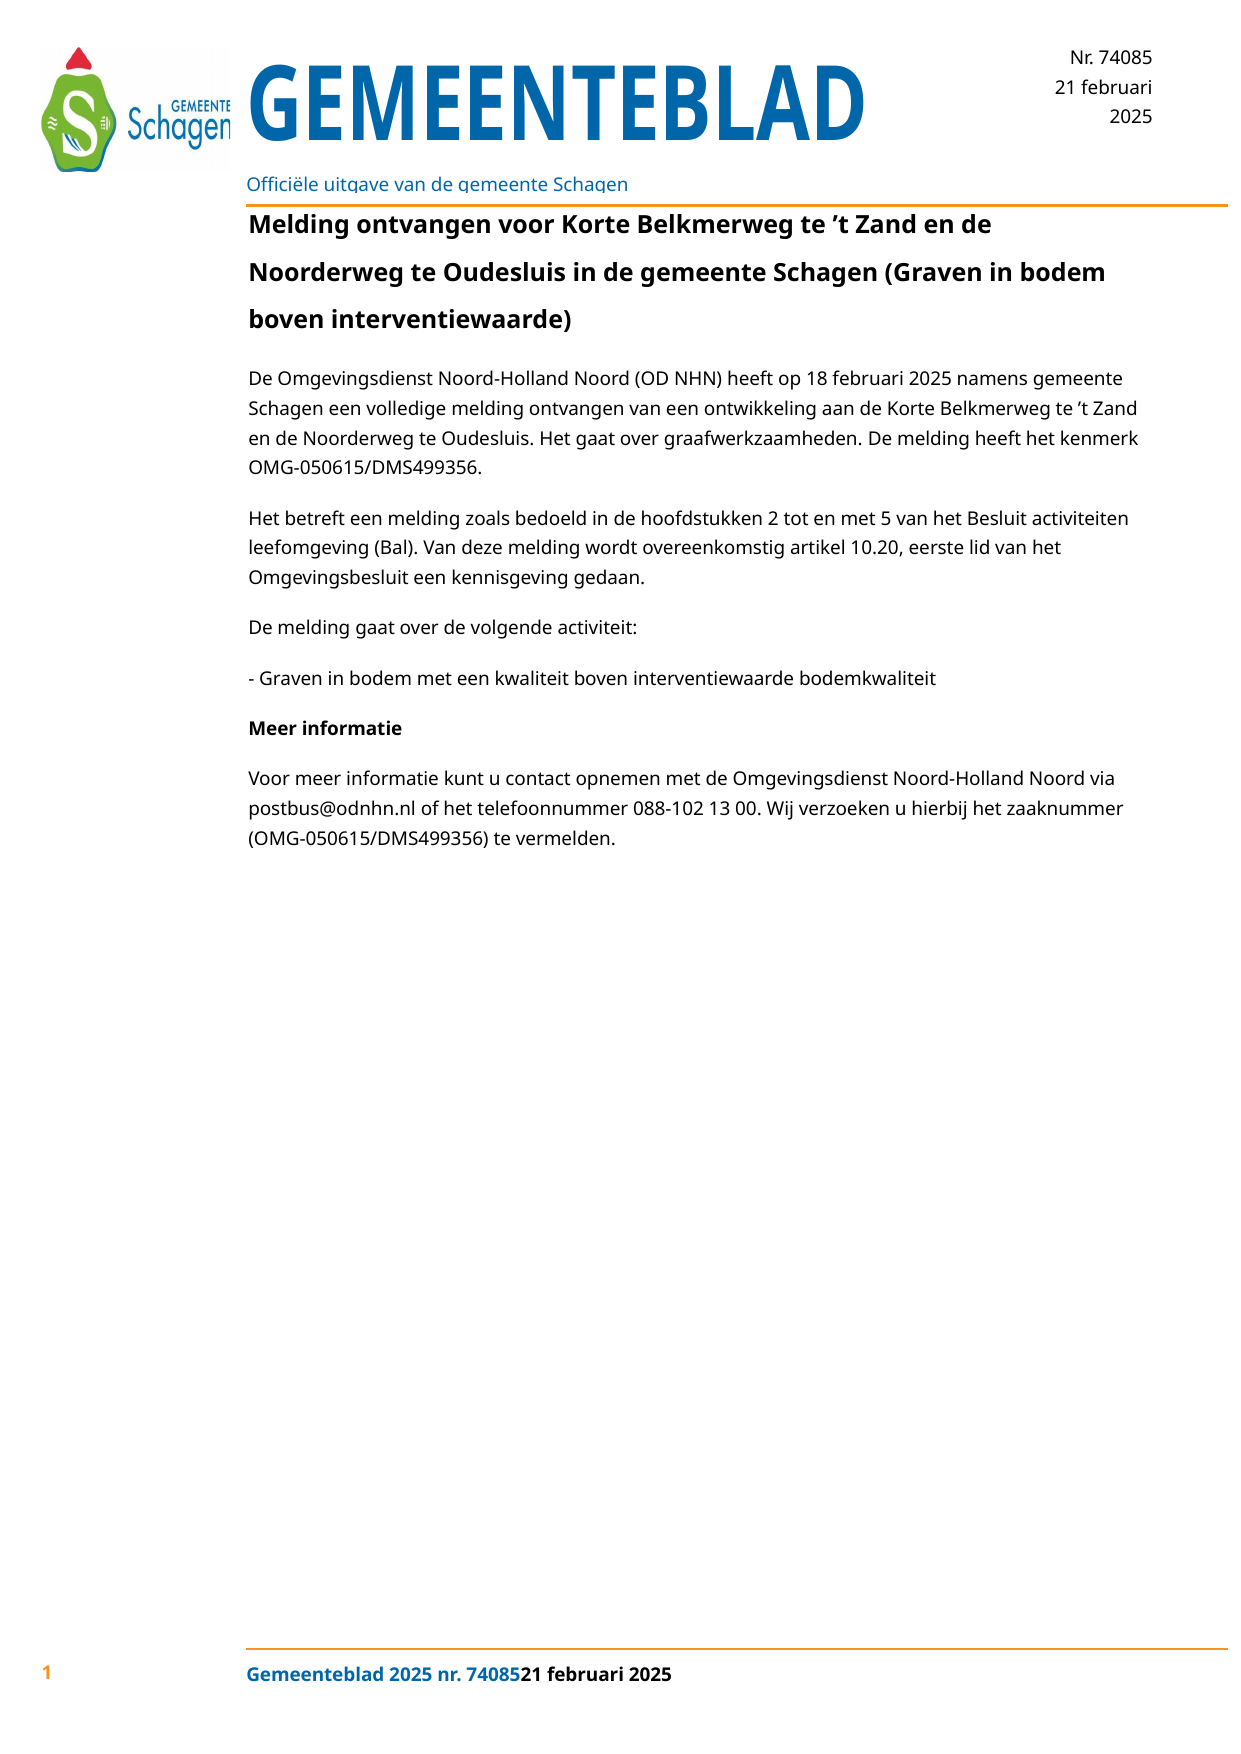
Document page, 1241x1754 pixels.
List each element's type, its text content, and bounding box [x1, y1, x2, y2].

text - Graven in bodem met een kwaliteit boven interventiewaarde bodemkwaliteit [248, 665, 1152, 690]
text Het betreft een melding zoals bedoeld in de hoofdstukken 2 tot en met 5 van het Besluit activiteiten leefomgeving (Bal). Van deze melding wordt overeenkomstig artikel 10.20, eerste lid van het Omgevingsbesluit een kennisgeving gedaan. [248, 505, 1152, 589]
text Meer informatie [248, 715, 1152, 741]
text Melding ontvangen voor Korte Belkmerweg te ’t Zand en de Noorderweg te Oudesluis in de gemeente Schagen (Graven in bodem boven interventiewaarde) [248, 207, 1152, 336]
picture [41, 47, 231, 172]
text Voor meer informatie kunt u contact opnemen met de Omgevingsdienst Noord-Holland Noord via postbus@odnhn.nl of het telefoonnummer 088-102 13 00. Wij verzoeken u hierbij het zaaknummer (OMG-050615/DMS499356) te vermelden. [248, 766, 1152, 850]
text De melding gaat over de volgende activiteit: [248, 614, 1152, 640]
text De Omgevingsdienst Noord-Holland Noord (OD NHN) heeft op 18 februari 2025 namens gemeente Schagen een volledige melding ontvangen van een ontwikkeling aan de Korte Belkmerweg te ’t Zand en de Noorderweg te Oudesluis. Het gaat over graafwerkzaamheden. De melding heeft het kenmerk OMG-050615/DMS499356. [248, 366, 1152, 480]
